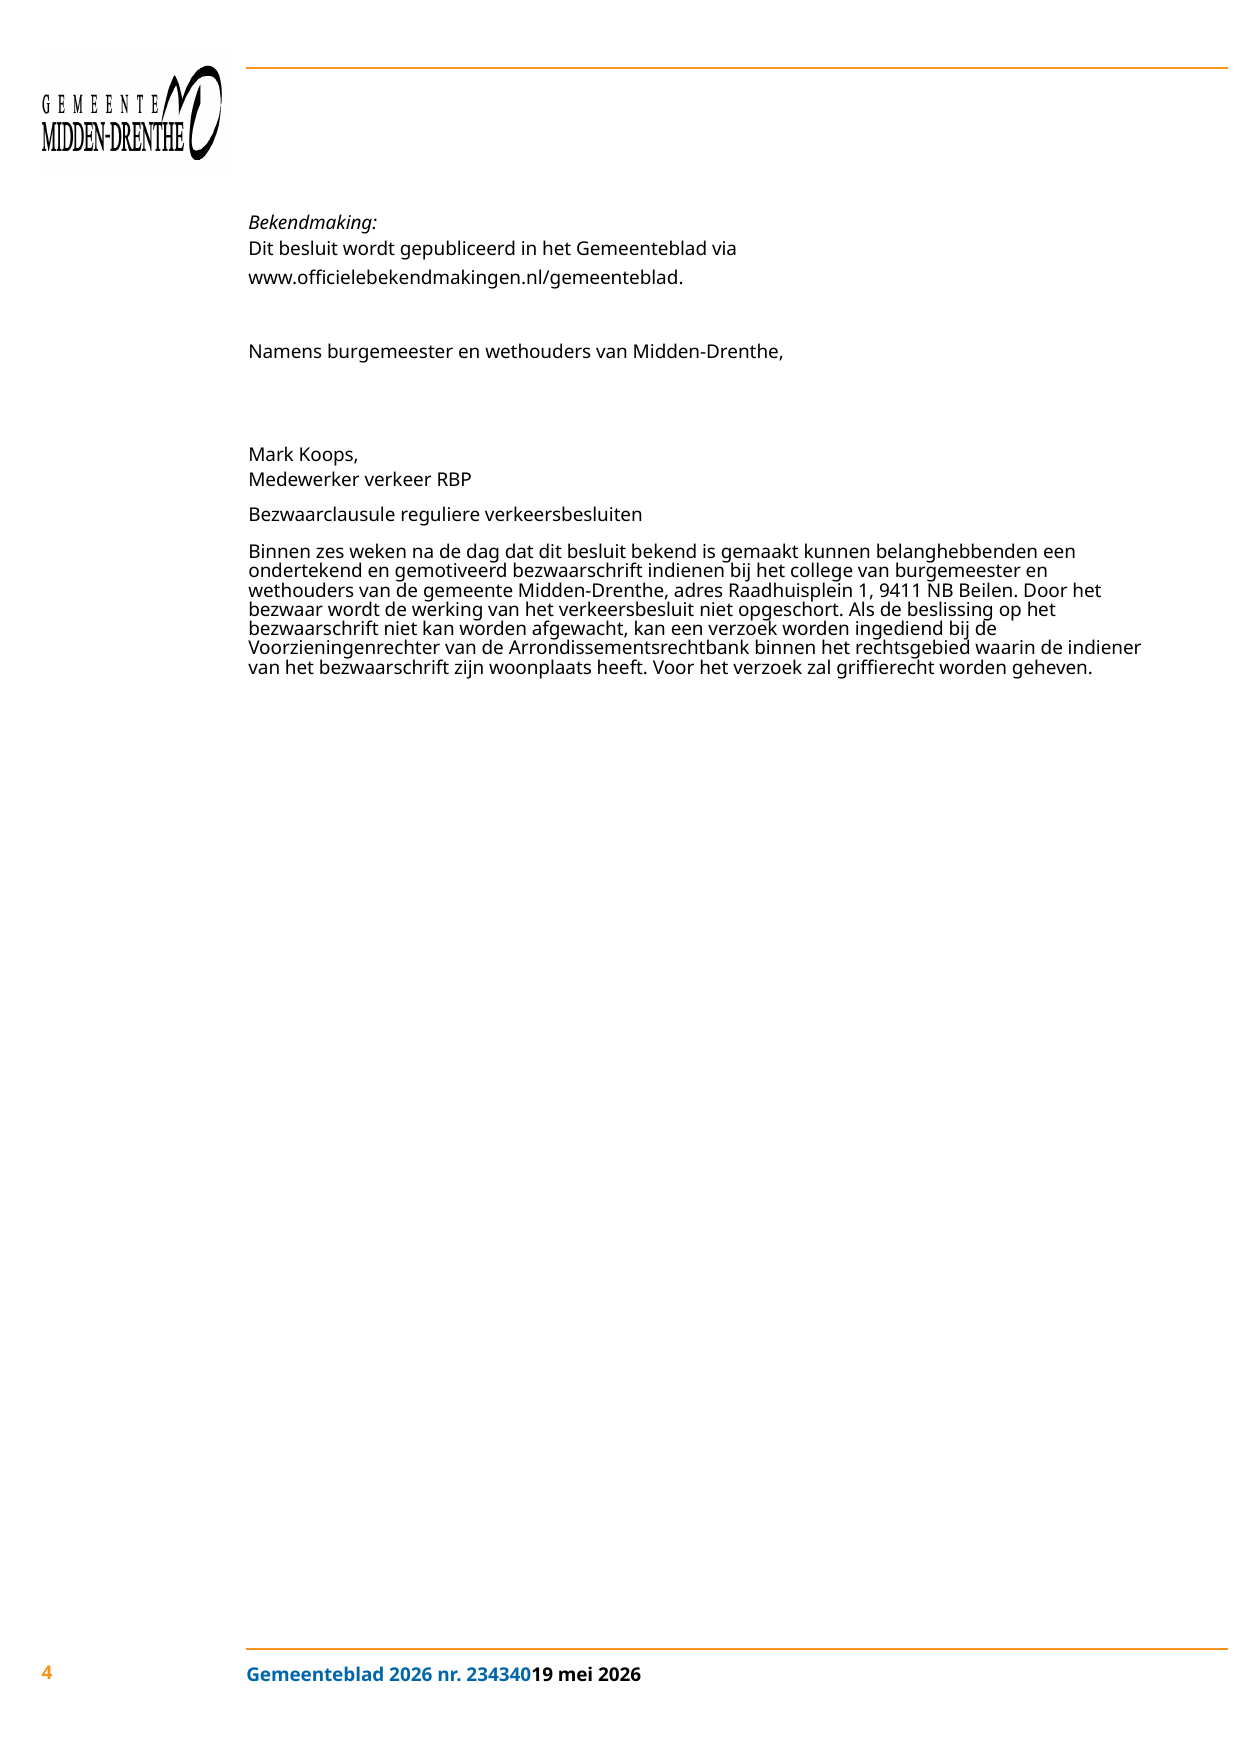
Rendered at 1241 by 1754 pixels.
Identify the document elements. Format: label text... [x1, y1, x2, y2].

text Mark Koops, [248, 441, 1152, 467]
text Bezwaarclausule reguliere verkeersbesluiten [248, 506, 1152, 525]
text Medewerker verkeer RBP [248, 467, 1152, 492]
text Bekendmaking: [248, 209, 1152, 235]
picture [41, 47, 231, 172]
text Binnen zes weken na de dag dat dit besluit bekend is gemaakt kunnen belanghebbenden een ondertekend en gemotiveerd bezwaarschrift indienen bij het college van burgemeester en wethouders van de gemeente Midden-Drenthe, adres Raadhuisplein 1, 9411 NB Beilen. Door het bezwaar wordt de werking van het verkeersbesluit niet opgeschort. Als de beslissing op het bezwaarschrift niet kan worden afgewacht, kan een verzoek worden ingediend bij de Voorzieningenrechter van de Arrondissementsrechtbank binnen het rechtsgebied waarin de indiener van het bezwaarschrift zijn woonplaats heeft. Voor het verzoek zal griffierecht worden geheven. [248, 543, 1152, 678]
text Dit besluit wordt gepubliceerd in het Gemeenteblad via www.officielebekendmakingen.nl/gemeenteblad. [248, 235, 1152, 290]
text Namens burgemeester en wethouders van Midden-Drenthe, [248, 338, 1152, 364]
